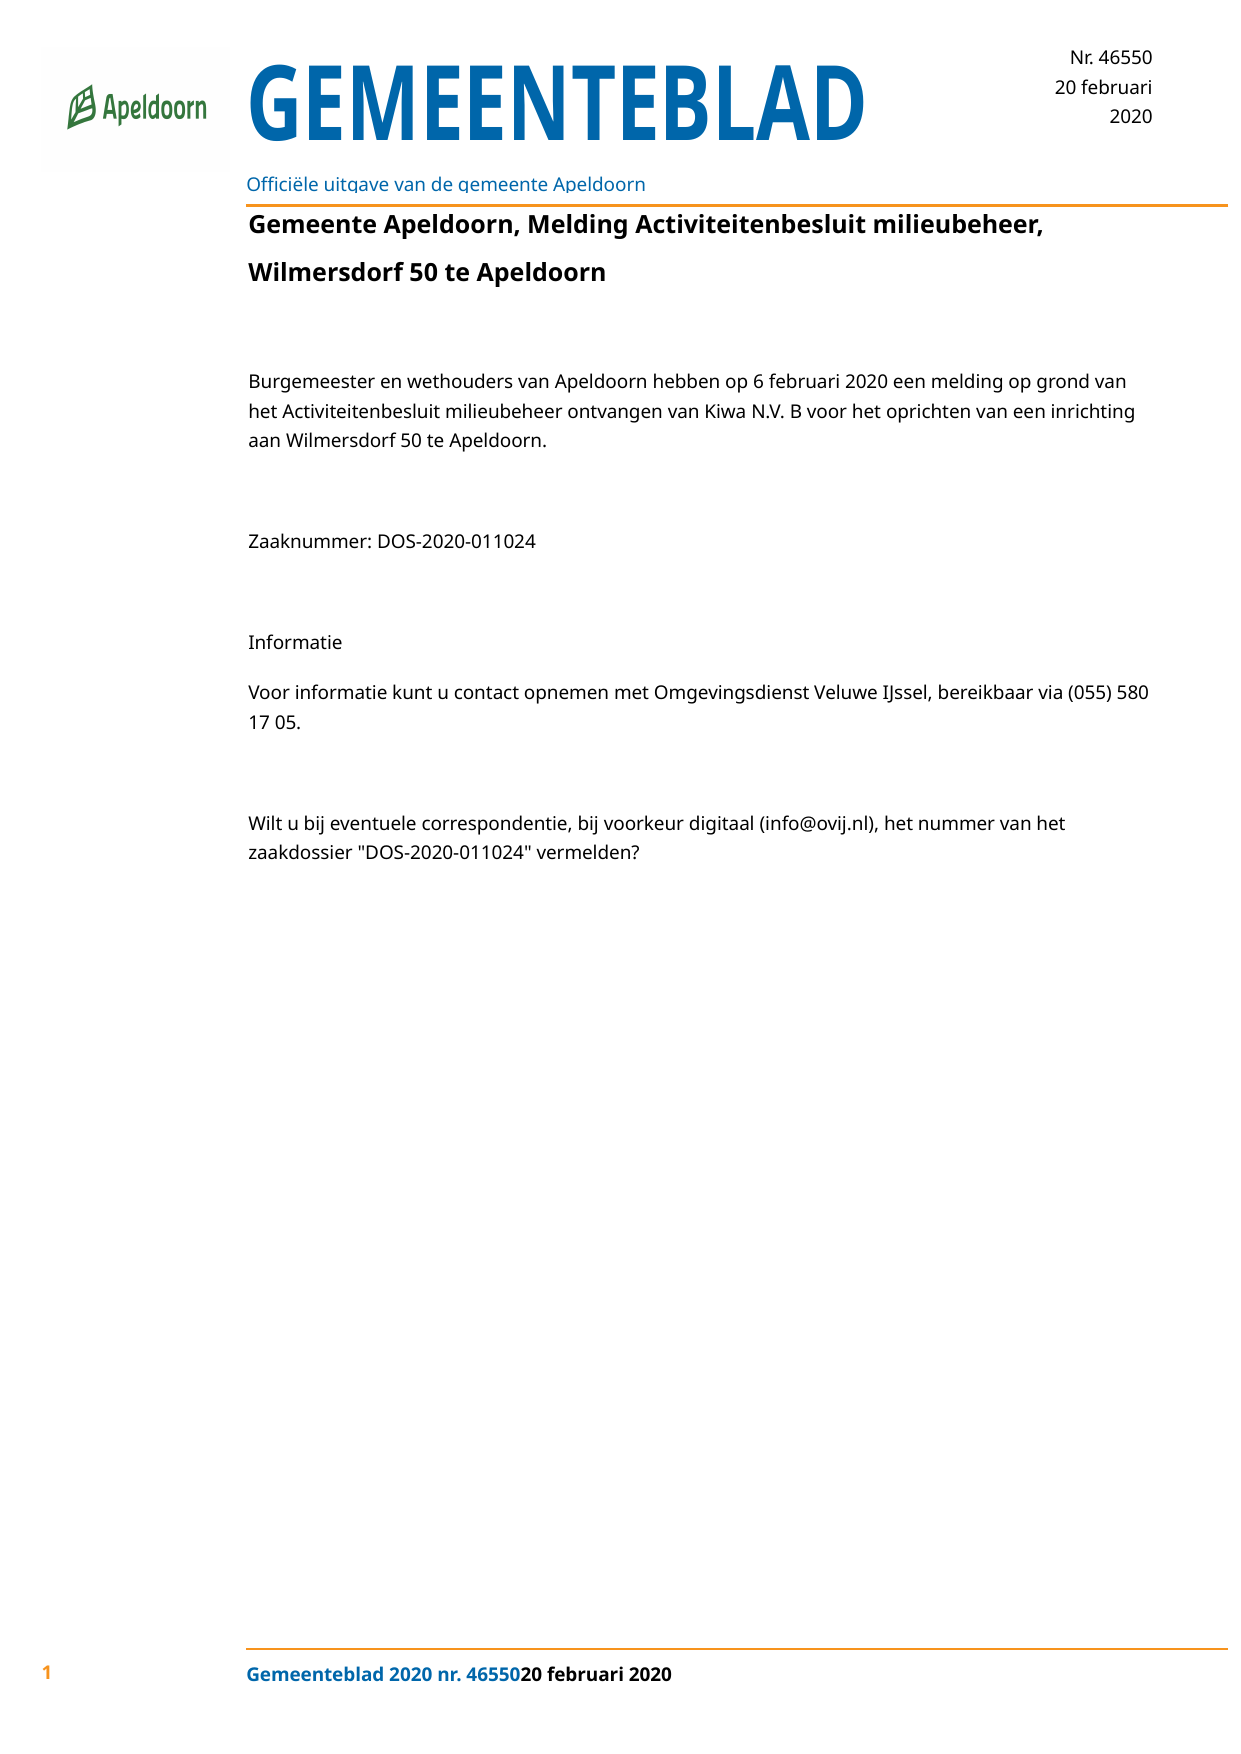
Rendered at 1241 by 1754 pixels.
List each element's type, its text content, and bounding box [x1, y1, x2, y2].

text Informatie [248, 629, 1152, 655]
text Wilt u bij eventuele correspondentie, bij voorkeur digitaal (info@ovij.nl), het nummer van het zaakdossier "DOS-2020-011024" vermelden? [248, 810, 1152, 865]
text Burgemeester en wethouders van Apeldoorn hebben op 6 februari 2020 een melding op grond van het Activiteitenbesluit milieubeheer ontvangen van Kiwa N.V. B voor het oprichten van een inrichting aan Wilmersdorf 50 te Apeldoorn. [248, 368, 1152, 453]
text Voor informatie kunt u contact opnemen met Omgevingsdienst Veluwe IJssel, bereikbaar via (055) 580 17 05. [248, 679, 1152, 735]
text Gemeente Apeldoorn, Melding Activiteitenbesluit milieubeheer, Wilmersdorf 50 te Apeldoorn [248, 207, 1152, 288]
text Zaaknummer: DOS-2020-011024 [248, 528, 1152, 554]
picture [41, 47, 231, 172]
